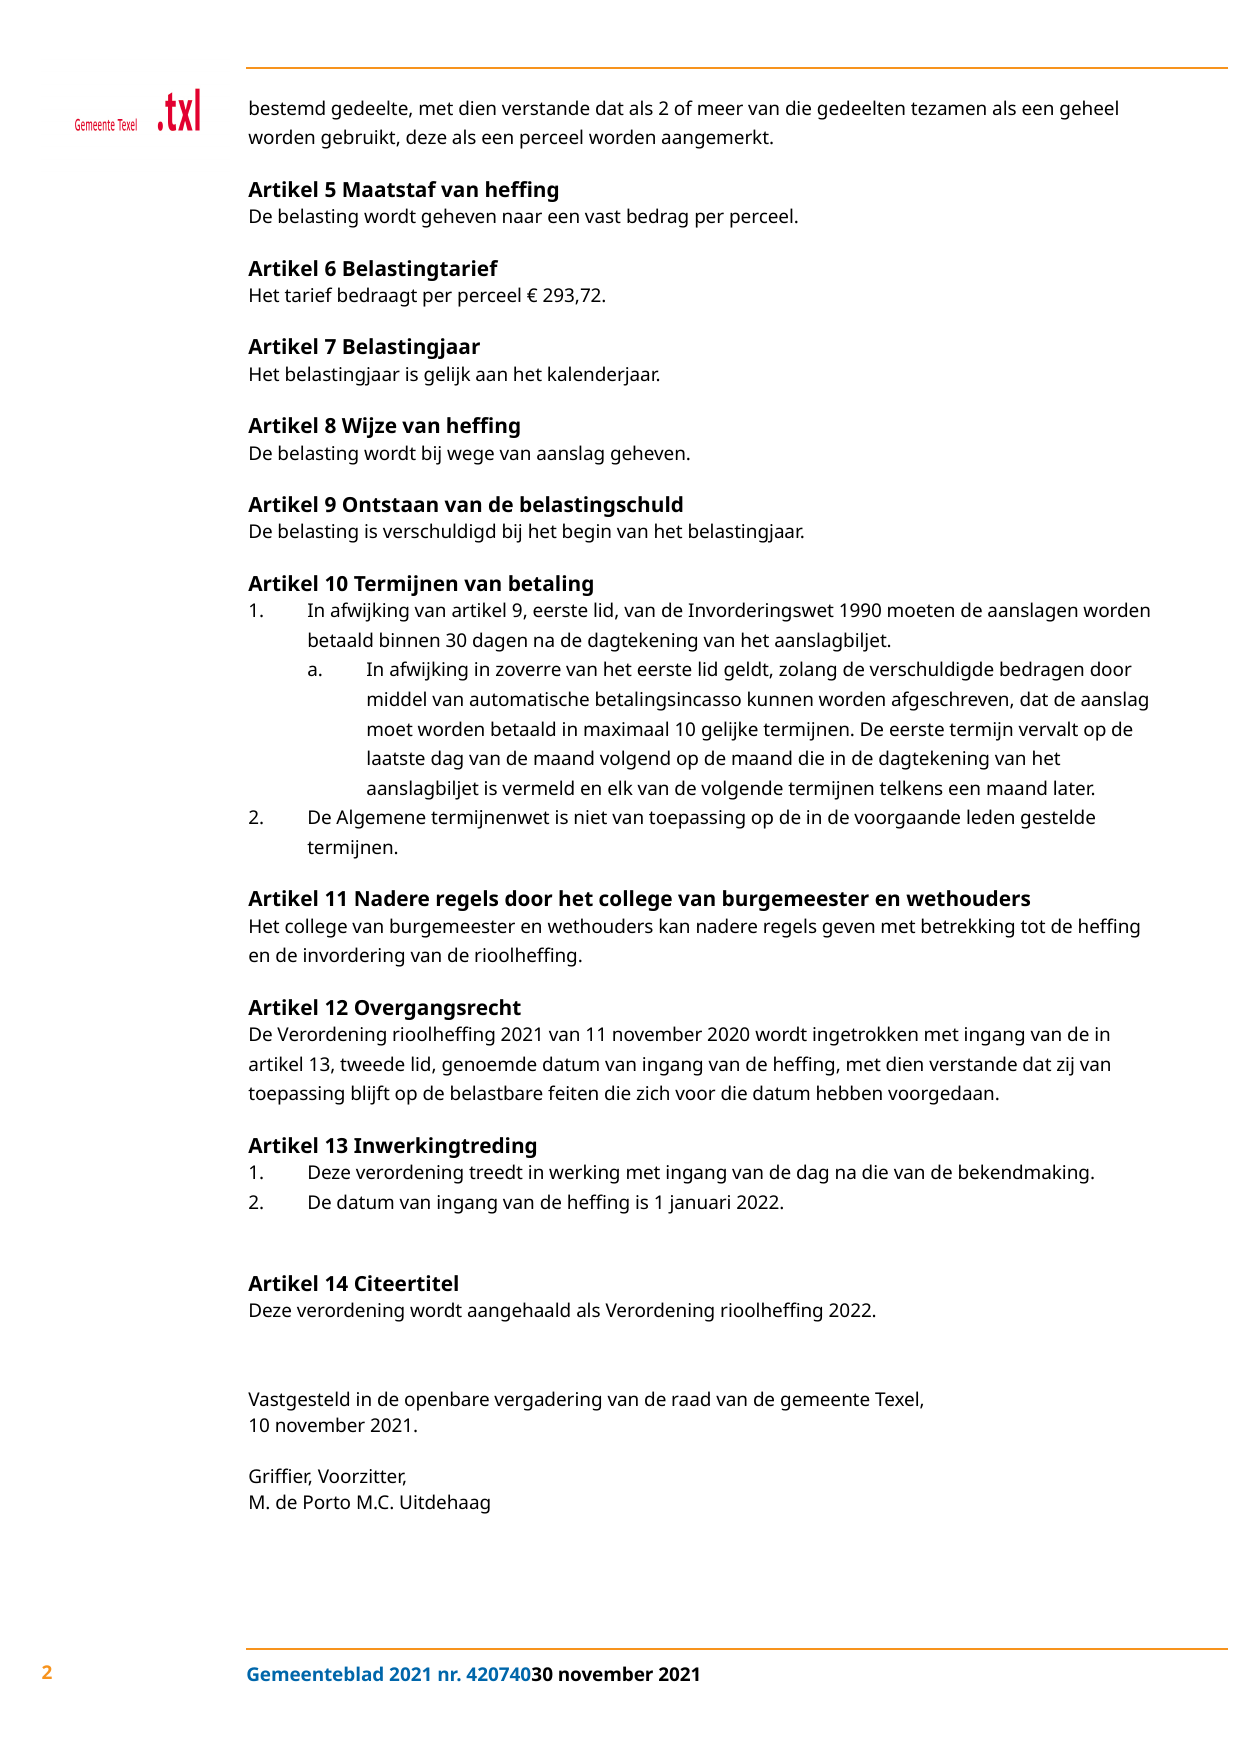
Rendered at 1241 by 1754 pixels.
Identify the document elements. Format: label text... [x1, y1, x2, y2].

list Deze verordening treedt in werking met ingang van de dag na die van de bekendmaking. [248, 1159, 1152, 1185]
text Artikel 13 Inwerkingtreding [248, 1131, 1152, 1159]
text Artikel 8 Wijze van heffing [248, 411, 1152, 440]
text bestemd gedeelte, met dien verstande dat als 2 of meer van die gedeelten tezamen als een geheel worden gebruikt, deze als een perceel worden aangemerkt. [248, 95, 1152, 150]
text M. de Porto M.C. Uitdehaag [248, 1489, 1152, 1515]
text De belasting wordt geheven naar een vast bedrag per perceel. [248, 203, 1152, 229]
text Deze verordening wordt aangehaald als Verordening rioolheffing 2022. [248, 1297, 1152, 1323]
text Artikel 12 Overgangsrecht [248, 993, 1152, 1021]
text Artikel 11 Nadere regels door het college van burgemeester en wethouders [248, 884, 1152, 913]
text Griffier, Voorzitter, [248, 1463, 1152, 1489]
text Artikel 9 Ontstaan van de belastingschuld [248, 490, 1152, 519]
list De Algemene termijnenwet is niet van toepassing op de in de voorgaande leden gestelde termijnen. [248, 804, 1152, 860]
text De belasting wordt bij wege van aanslag geheven. [248, 440, 1152, 466]
text Artikel 10 Termijnen van betaling [248, 569, 1152, 597]
text 10 november 2021. [248, 1412, 1152, 1438]
text Artikel 5 Maatstaf van heffing [248, 175, 1152, 203]
list De datum van ingang van de heffing is 1 januari 2022. [248, 1189, 1152, 1215]
text Artikel 14 Citeertitel [248, 1269, 1152, 1297]
text Artikel 7 Belastingjaar [248, 332, 1152, 361]
text De Verordening rioolheffing 2021 van 11 november 2020 wordt ingetrokken met ingang van de in artikel 13, tweede lid, genoemde datum van ingang van de heffing, met dien verstande dat zij van toepassing blijft op de belastbare feiten die zich voor die datum hebben voorgedaan. [248, 1021, 1152, 1106]
text Vastgesteld in de openbare vergadering van de raad van de gemeente Texel, [248, 1386, 1152, 1412]
text Het college van burgemeester en wethouders kan nadere regels geven met betrekking tot de heffing en de invordering van de rioolheffing. [248, 913, 1152, 968]
text De belasting is verschuldigd bij het begin van het belastingjaar. [248, 519, 1152, 544]
picture [41, 47, 231, 172]
text Artikel 6 Belastingtarief [248, 254, 1152, 282]
list In afwijking van artikel 9, eerste lid, van de Invorderingswet 1990 moeten de aanslagen worden betaald binnen 30 dagen na de dagtekening van het aanslagbiljet. [248, 597, 1152, 653]
list In afwijking in zoverre van het eerste lid geldt, zolang de verschuldigde bedragen door middel van automatische betalingsincasso kunnen worden afgeschreven, dat de aanslag moet worden betaald in maximaal 10 gelijke termijnen. De eerste termijn vervalt op de laatste dag van de maand volgend op de maand die in de dagtekening van het aanslagbiljet is vermeld en elk van de volgende termijnen telkens een maand later. [307, 657, 1152, 801]
text Het belastingjaar is gelijk aan het kalenderjaar. [248, 361, 1152, 387]
text Het tarief bedraagt per perceel € 293,72. [248, 282, 1152, 308]
